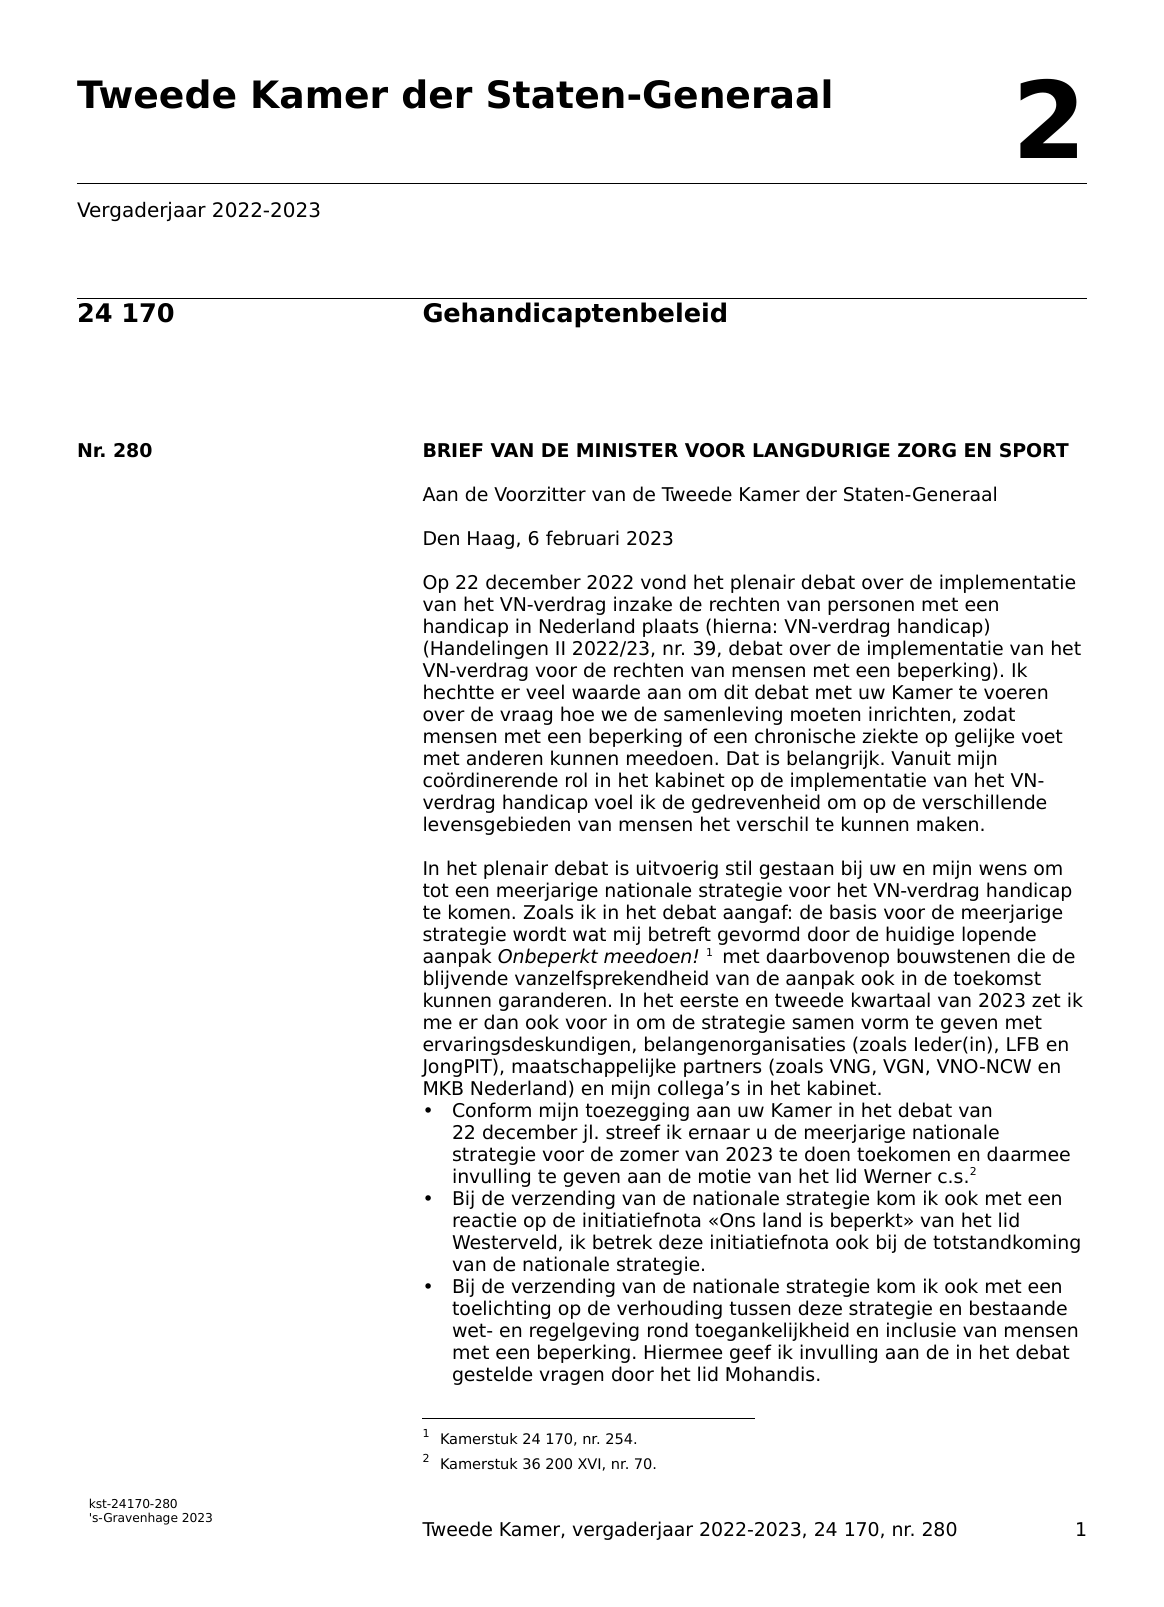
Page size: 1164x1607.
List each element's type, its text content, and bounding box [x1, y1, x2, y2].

text • Bij de verzending van de nationale strategie kom ik ook met een toelichting op de verhouding tussen deze strategie en bestaande wet- en regelgeving rond toegankelijkheid en inclusie van mensen met een beperking. Hiermee geef ik invulling aan de in het debat gestelde vragen door het lid Mohandis. [422, 1276, 1087, 1386]
text Aan de Voorzitter van de Tweede Kamer der Staten-Generaal [422, 484, 1087, 506]
text In het plenair debat is uitvoerig stil gestaan bij uw en mijn wens om tot een meerjarige nationale strategie voor het VN-verdrag handicap te komen. Zoals ik in het debat aangaf: de basis voor de meerjarige strategie wordt wat mij betreft gevormd door de huidige lopende aanpak Onbeperkt meedoen! met daarbovenop bouwstenen die de blijvende vanzelfsprekendheid van de aanpak ook in de toekomst kunnen garanderen. In het eerste en tweede kwartaal van 2023 zet ik me er dan ook voor in om de strategie samen vorm te geven met ervaringsdeskundigen, belangenorganisaties (zoals Ieder(in), LFB en JongPIT), maatschappelijke partners (zoals VNG, VGN, VNO-NCW en MKB Nederland) en mijn collega’s in het kabinet. [422, 858, 1087, 1100]
text kst-24170-280 [88, 1497, 323, 1511]
subtitle 24 170 Gehandicaptenbeleid [77, 299, 1087, 329]
text 's-Gravenhage 2023 [88, 1511, 323, 1525]
subtitle Nr. 280 BRIEF VAN DE MINISTER VOOR LANGDURIGE ZORG EN SPORT [77, 440, 1087, 462]
text Kamerstuk 36 200 XVI, nr. 70. [422, 1452, 1087, 1474]
table_header Tweede Kamer der Staten-Generaal [77, 59, 886, 183]
text Kamerstuk 24 170, nr. 254. [422, 1427, 1087, 1449]
text • Conform mijn toezegging aan uw Kamer in het debat van 22 december jl. streef ik ernaar u de meerjarige nationale strategie voor de zomer van 2023 te doen toekomen en daarmee invulling te geven aan de motie van het lid Werner c.s. [422, 1100, 1087, 1188]
text Op 22 december 2022 vond het plenair debat over de implementatie van het VN-verdrag inzake de rechten van personen met een handicap in Nederland plaats (hierna: VN-verdrag handicap) (Handelingen II 2022/23, nr. 39, debat over de implementatie van het VN-verdrag voor de rechten van mensen met een beperking). Ik hechtte er veel waarde aan om dit debat met uw Kamer te voeren over de vraag hoe we de samenleving moeten inrichten, zodat mensen met een beperking of een chronische ziekte op gelijke voet met anderen kunnen meedoen. Dat is belangrijk. Vanuit mijn coördinerende rol in het kabinet op de implementatie van het VN-verdrag handicap voel ik de gedrevenheid om op de verschillende levensgebieden van mensen het verschil te kunnen maken. [422, 572, 1087, 836]
text Den Haag, 6 februari 2023 [422, 528, 1087, 550]
table_header 2 [886, 59, 1087, 183]
text • Bij de verzending van de nationale strategie kom ik ook met een reactie op de initiatiefnota «Ons land is beperkt» van het lid Westerveld, ik betrek deze initiatiefnota ook bij de totstandkoming van de nationale strategie. [422, 1188, 1087, 1276]
table_cell Vergaderjaar 2022-2023 [77, 184, 1087, 298]
